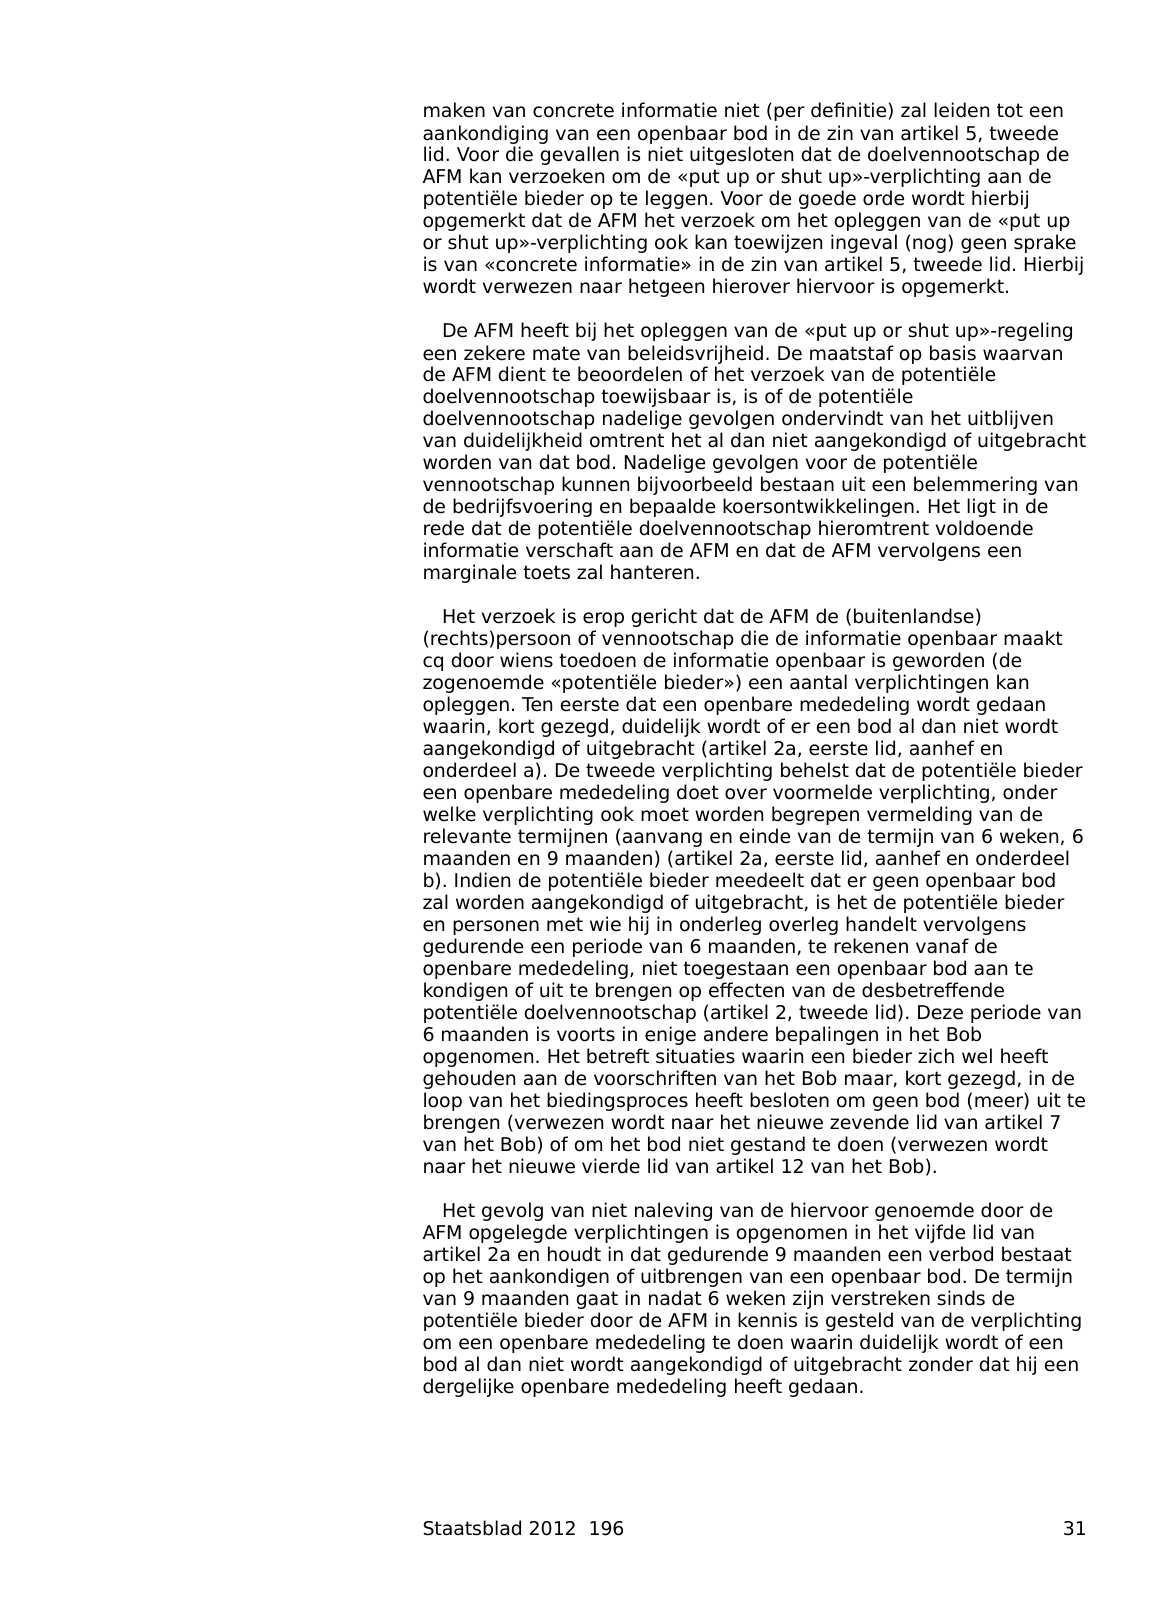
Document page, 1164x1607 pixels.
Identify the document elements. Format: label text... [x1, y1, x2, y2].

text Het verzoek is erop gericht dat de AFM de (buitenlandse) (rechts)persoon of vennootschap die de informatie openbaar maakt cq door wiens toedoen de informatie openbaar is geworden (de zogenoemde «potentiële bieder») een aantal verplichtingen kan opleggen. Ten eerste dat een openbare mededeling wordt gedaan waarin, kort gezegd, duidelijk wordt of er een bod al dan niet wordt aangekondigd of uitgebracht (artikel 2a, eerste lid, aanhef en onderdeel a). De tweede verplichting behelst dat de potentiële bieder een openbare mededeling doet over voormelde verplichting, onder welke verplichting ook moet worden begrepen vermelding van de relevante termijnen (aanvang en einde van de termijn van 6 weken, 6 maanden en 9 maanden) (artikel 2a, eerste lid, aanhef en onderdeel b). Indien de potentiële bieder meedeelt dat er geen openbaar bod zal worden aangekondigd of uitgebracht, is het de potentiële bieder en personen met wie hij in onderleg overleg handelt vervolgens gedurende een periode van 6 maanden, te rekenen vanaf de openbare mededeling, niet toegestaan een openbaar bod aan te kondigen of uit te brengen op effecten van de desbetreffende potentiële doelvennootschap (artikel 2, tweede lid). Deze periode van 6 maanden is voorts in enige andere bepalingen in het Bob opgenomen. Het betreft situaties waarin een bieder zich wel heeft gehouden aan de voorschriften van het Bob maar, kort gezegd, in de loop van het biedingsproces heeft besloten om geen bod (meer) uit te brengen (verwezen wordt naar het nieuwe zevende lid van artikel 7 van het Bob) of om het bod niet gestand te doen (verwezen wordt naar het nieuwe vierde lid van artikel 12 van het Bob). [422, 606, 1087, 1178]
text Het gevolg van niet naleving van de hiervoor genoemde door de AFM opgelegde verplichtingen is opgenomen in het vijfde lid van artikel 2a en houdt in dat gedurende 9 maanden een verbod bestaat op het aankondigen of uitbrengen van een openbaar bod. De termijn van 9 maanden gaat in nadat 6 weken zijn verstreken sinds de potentiële bieder door de AFM in kennis is gesteld van de verplichting om een openbare mededeling te doen waarin duidelijk wordt of een bod al dan niet wordt aangekondigd of uitgebracht zonder dat hij een dergelijke openbare mededeling heeft gedaan. [422, 1200, 1087, 1398]
text De AFM heeft bij het opleggen van de «put up or shut up»-regeling een zekere mate van beleidsvrijheid. De maatstaf op basis waarvan de AFM dient te beoordelen of het verzoek van de potentiële doelvennootschap toewijsbaar is, is of de potentiële doelvennootschap nadelige gevolgen ondervindt van het uitblijven van duidelijkheid omtrent het al dan niet aangekondigd of uitgebracht worden van dat bod. Nadelige gevolgen voor de potentiële vennootschap kunnen bijvoorbeeld bestaan uit een belemmering van de bedrijfsvoering en bepaalde koersontwikkelingen. Het ligt in de rede dat de potentiële doelvennootschap hieromtrent voldoende informatie verschaft aan de AFM en dat de AFM vervolgens een marginale toets zal hanteren. [422, 320, 1087, 584]
text maken van concrete informatie niet (per definitie) zal leiden tot een aankondiging van een openbaar bod in de zin van artikel 5, tweede lid. Voor die gevallen is niet uitgesloten dat de doelvennootschap de AFM kan verzoeken om de «put up or shut up»-verplichting aan de potentiële bieder op te leggen. Voor de goede orde wordt hierbij opgemerkt dat de AFM het verzoek om het opleggen van de «put up or shut up»-verplichting ook kan toewijzen ingeval (nog) geen sprake is van «concrete informatie» in de zin van artikel 5, tweede lid. Hierbij wordt verwezen naar hetgeen hierover hiervoor is opgemerkt. [422, 100, 1087, 298]
